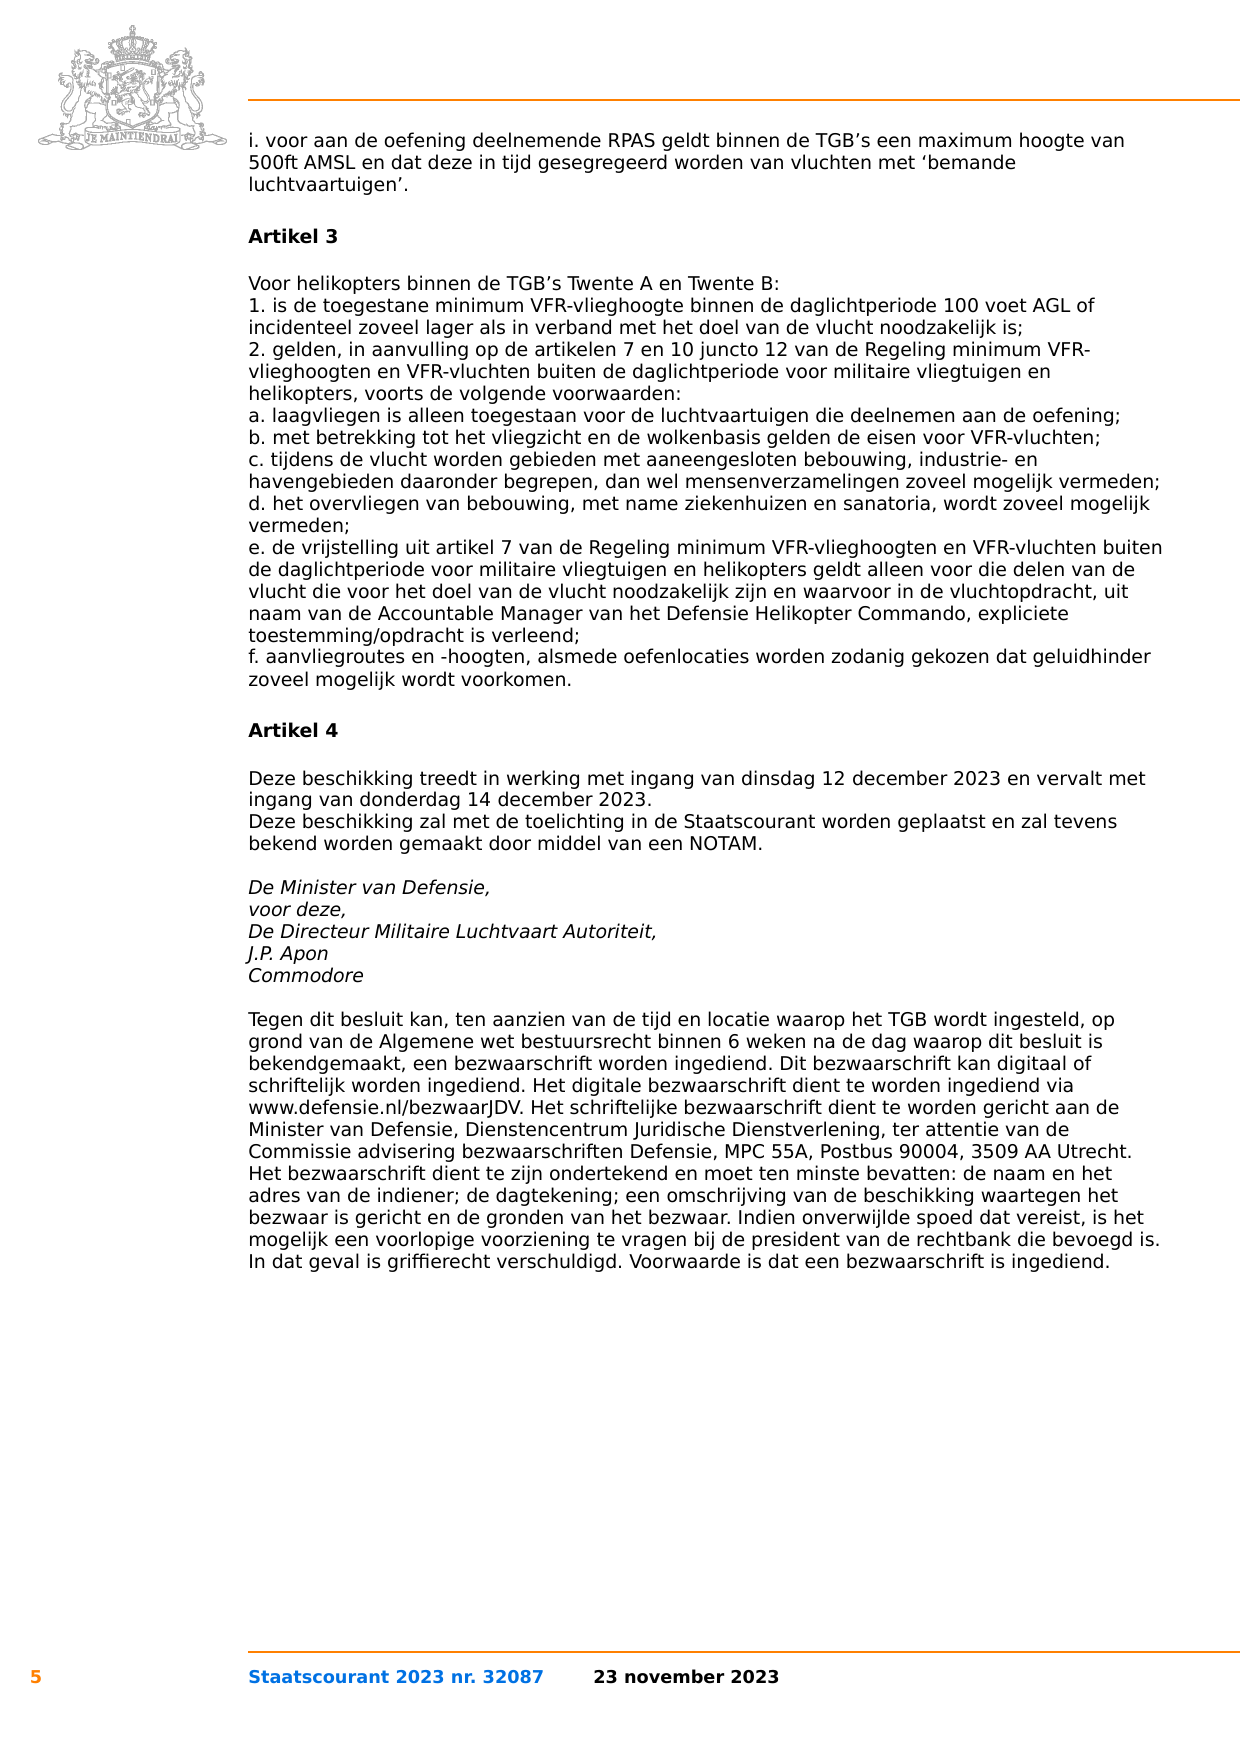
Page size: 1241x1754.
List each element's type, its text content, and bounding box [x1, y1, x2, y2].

text Voor helikopters binnen de TGB’s Twente A en Twente B: [248, 273, 1163, 295]
text b. met betrekking tot het vliegzicht en de wolkenbasis gelden de eisen voor VFR-vluchten; [248, 427, 1163, 449]
text c. tijdens de vlucht worden gebieden met aaneengesloten bebouwing, industrie- en havengebieden daaronder begrepen, dan wel mensenverzamelingen zoveel mogelijk vermeden; [248, 449, 1163, 493]
text f. aanvliegroutes en -hoogten, alsmede oefenlocaties worden zodanig gekozen dat geluidhinder zoveel mogelijk wordt voorkomen. [248, 646, 1163, 690]
text Tegen dit besluit kan, ten aanzien van de tijd en locatie waarop het TGB wordt ingesteld, op grond van de Algemene wet bestuursrecht binnen 6 weken na de dag waarop dit besluit is bekendgemaakt, een bezwaarschrift worden ingediend. Dit bezwaarschrift kan digitaal of schriftelijk worden ingediend. Het digitale bezwaarschrift dient te worden ingediend via www.defensie.nl/bezwaarJDV. Het schriftelijke bezwaarschrift dient te worden gericht aan de Minister van Defensie, Dienstencentrum Juridische Dienstverlening, ter attentie van de Commissie advisering bezwaarschriften Defensie, MPC 55A, Postbus 90004, 3509 AA Utrecht. Het bezwaarschrift dient te zijn ondertekend en moet ten minste bevatten: de naam en het adres van de indiener; de dagtekening; een omschrijving van de beschikking waartegen het bezwaar is gericht en de gronden van het bezwaar. Indien onverwijlde spoed dat vereist, is het mogelijk een voorlopige voorziening te vragen bij de president van de rechtbank die bevoegd is. In dat geval is griffierecht verschuldigd. Voorwaarde is dat een bezwaarschrift is ingediend. [248, 1009, 1163, 1273]
text i. voor aan de oefening deelnemende RPAS geldt binnen de TGB’s een maximum hoogte van 500ft AMSL en dat deze in tijd gesegregeerd worden van vluchten met ‘bemande luchtvaartuigen’. [248, 130, 1163, 196]
text 2. gelden, in aanvulling op de artikelen 7 en 10 juncto 12 van de Regeling minimum VFR-vlieghoogten en VFR-vluchten buiten de daglichtperiode voor militaire vliegtuigen en helikopters, voorts de volgende voorwaarden: [248, 339, 1163, 405]
text d. het overvliegen van bebouwing, met name ziekenhuizen en sanatoria, wordt zoveel mogelijk vermeden; [248, 493, 1163, 537]
picture [38, 25, 227, 150]
text Deze beschikking zal met de toelichting in de Staatscourant worden geplaatst en zal tevens bekend worden gemaakt door middel van een NOTAM. [248, 811, 1163, 855]
text e. de vrijstelling uit artikel 7 van de Regeling minimum VFR-vlieghoogten en VFR-vluchten buiten de daglichtperiode voor militaire vliegtuigen en helikopters geldt alleen voor die delen van de vlucht die voor het doel van de vlucht noodzakelijk zijn en waarvoor in de vluchtopdracht, uit naam van de Accountable Manager van het Defensie Helikopter Commando, expliciete toestemming/opdracht is verleend; [248, 537, 1163, 646]
subtitle Artikel 4 [248, 720, 1163, 742]
subtitle Artikel 3 [248, 226, 1163, 248]
text De Minister van Defensie, voor deze, De Directeur Militaire Luchtvaart Autoriteit, J.P. Apon Commodore [248, 877, 1163, 987]
text 1. is de toegestane minimum VFR-vlieghoogte binnen de daglichtperiode 100 voet AGL of incidenteel zoveel lager als in verband met het doel van de vlucht noodzakelijk is; [248, 295, 1163, 339]
text Deze beschikking treedt in werking met ingang van dinsdag 12 december 2023 en vervalt met ingang van donderdag 14 december 2023. [248, 767, 1163, 811]
text a. laagvliegen is alleen toegestaan voor de luchtvaartuigen die deelnemen aan de oefening; [248, 405, 1163, 427]
